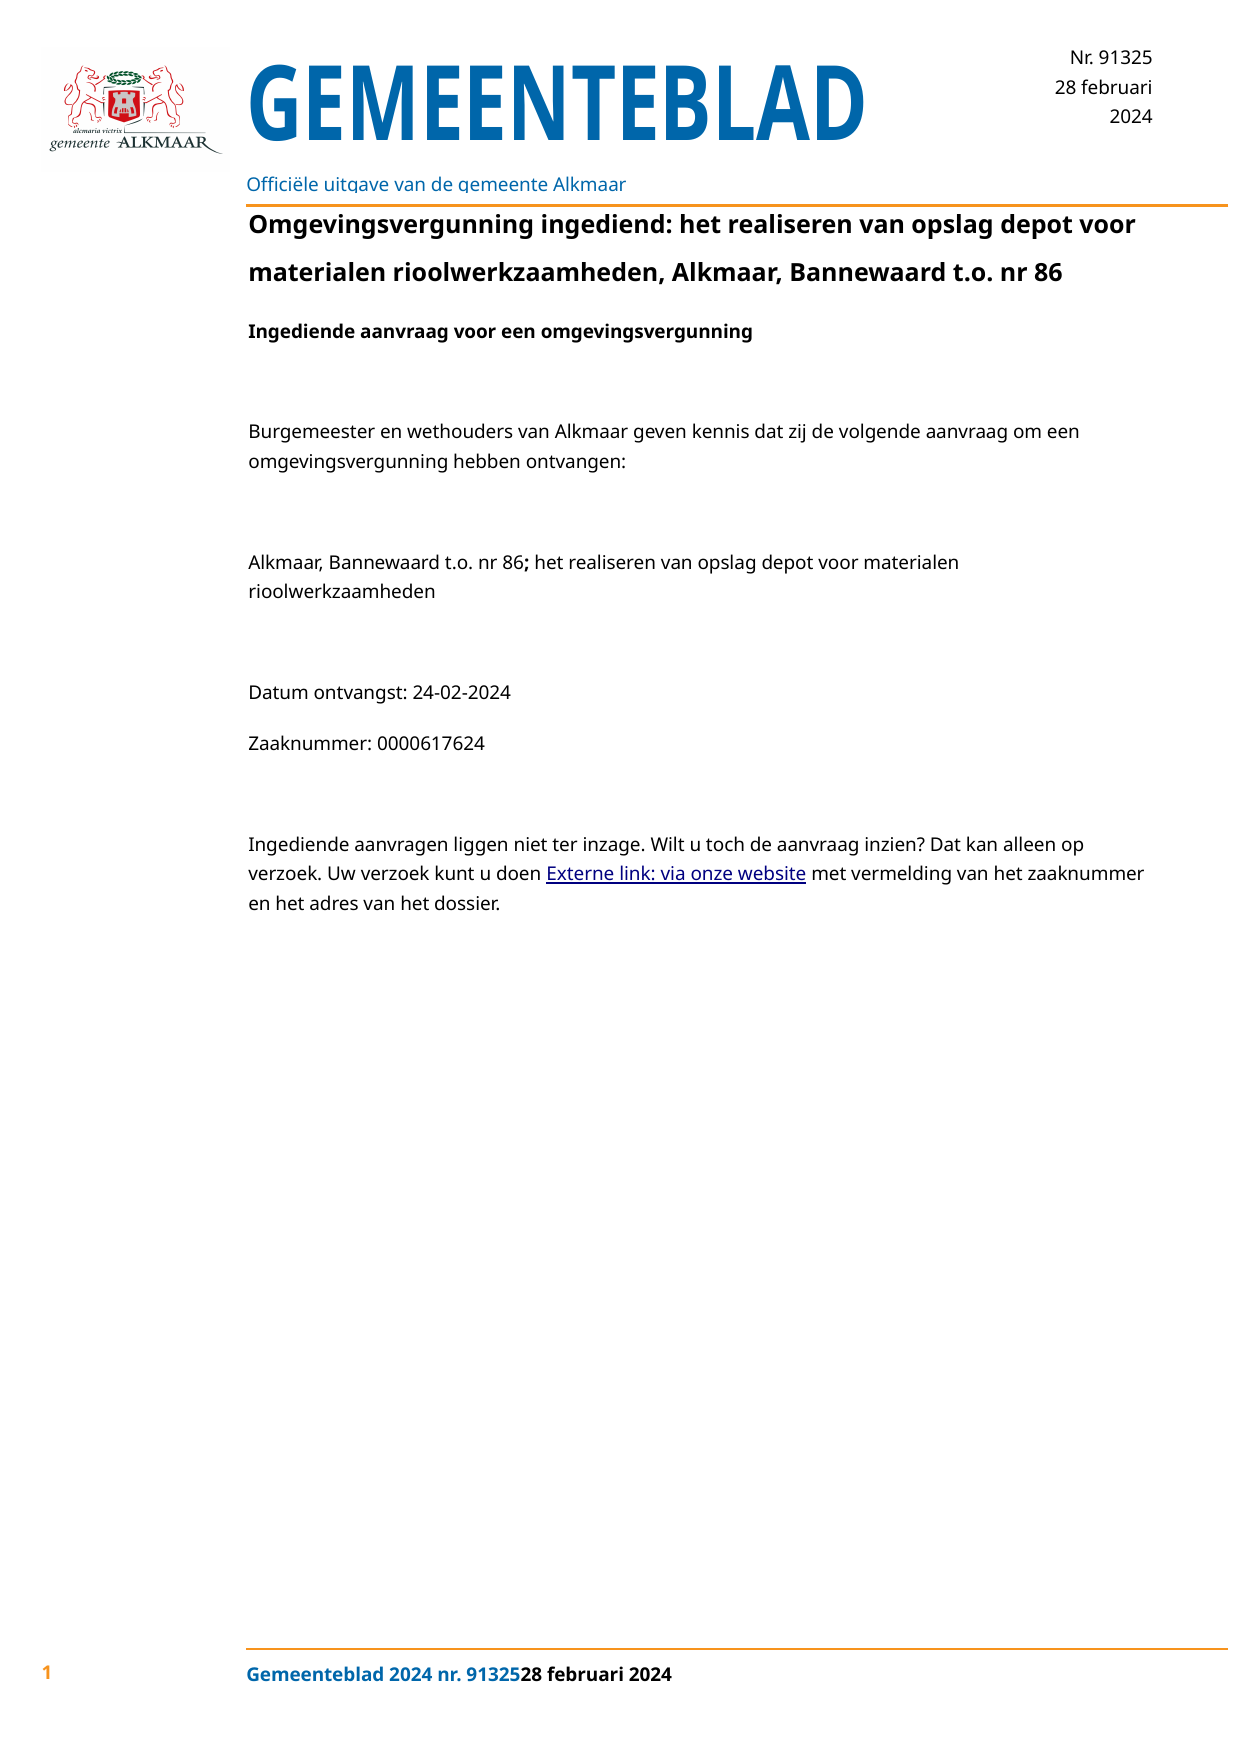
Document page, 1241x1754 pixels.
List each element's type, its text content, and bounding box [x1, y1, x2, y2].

text Omgevingsvergunning ingediend: het realiseren van opslag depot voor materialen rioolwerkzaamheden, Alkmaar, Bannewaard t.o. nr 86 [248, 207, 1152, 288]
text Alkmaar, Bannewaard t.o. nr 86; het realiseren van opslag depot voor materialen rioolwerkzaamheden [248, 549, 1152, 604]
text Zaaknummer: 0000617624 [248, 730, 1152, 756]
text Burgemeester en wethouders van Alkmaar geven kennis dat zij de volgende aanvraag om een omgevingsvergunning hebben ontvangen: [248, 419, 1152, 474]
text Ingediende aanvraag voor een omgevingsvergunning [248, 318, 1152, 344]
text Datum ontvangst: 24-02-2024 [248, 679, 1152, 705]
picture [41, 47, 231, 172]
text Ingediende aanvragen liggen niet ter inzage. Wilt u toch de aanvraag inzien? Dat kan alleen op verzoek. Uw verzoek kunt u doen Externe link: via onze website met vermelding van het zaaknummer en het adres van het dossier. [248, 831, 1152, 916]
